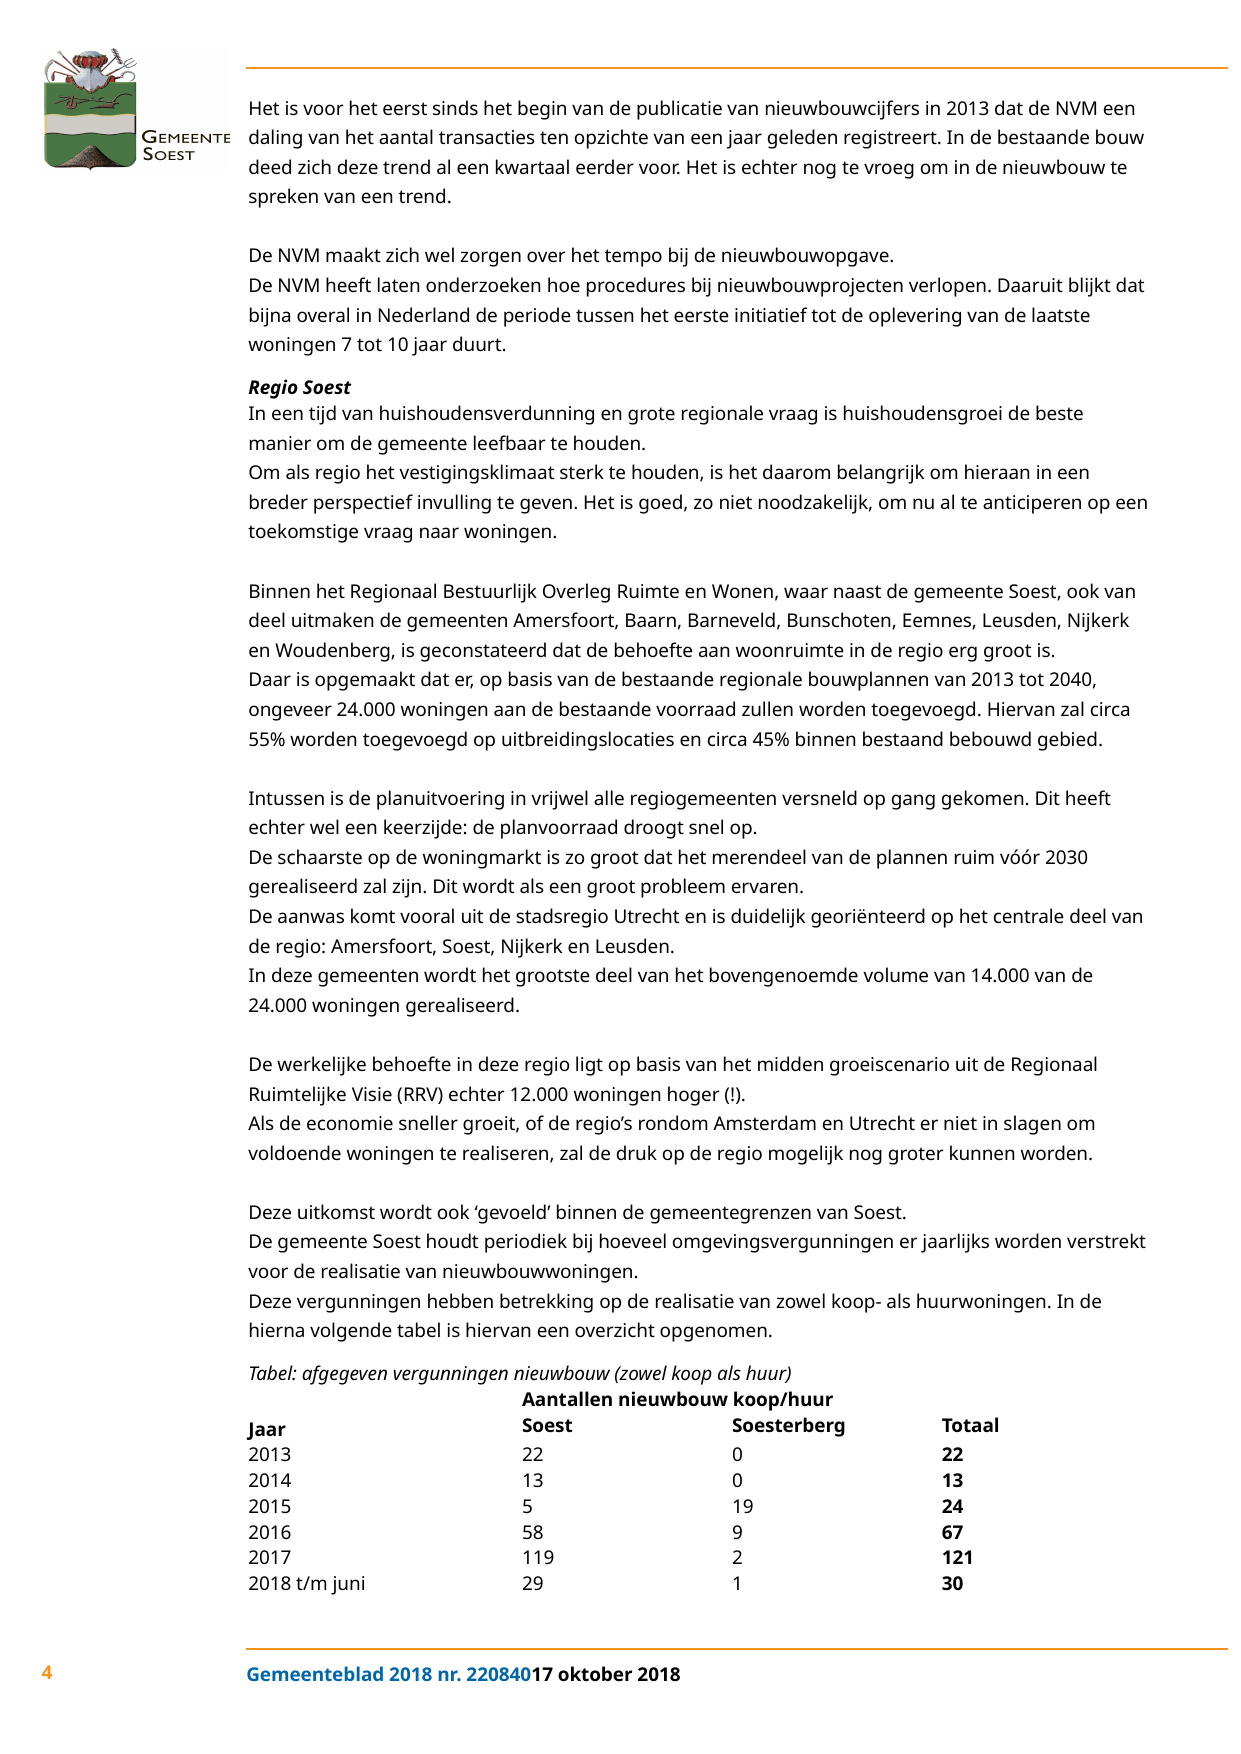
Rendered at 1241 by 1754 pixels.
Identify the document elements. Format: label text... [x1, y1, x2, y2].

table_cell 24 [942, 1493, 1152, 1519]
table_cell 58 [522, 1519, 732, 1544]
text In deze gemeenten wordt het grootste deel van het bovengenoemde volume van 14.000 van de 24.000 woningen gerealiseerd. [248, 962, 1152, 1018]
table_cell 9 [732, 1519, 942, 1544]
table_cell 22 [942, 1442, 1152, 1467]
table_cell 30 [942, 1570, 1152, 1596]
table_cell 5 [522, 1493, 732, 1519]
text Intussen is de planuitvoering in vrijwel alle regiogemeenten versneld op gang gekomen. Dit heeft echter wel een keerzijde: de planvoorraad droogt snel op. [248, 785, 1152, 840]
table_cell 13 [942, 1468, 1152, 1493]
text Deze vergunningen hebben betrekking op de realisatie van zowel koop- als huurwoningen. In de hierna volgende tabel is hiervan een overzicht opgenomen. [248, 1288, 1152, 1343]
table_cell 2016 [248, 1519, 522, 1544]
table_cell 2015 [248, 1493, 522, 1519]
text De gemeente Soest houdt periodiek bij hoeveel omgevingsvergunningen er jaarlijks worden verstrekt voor de realisatie van nieuwbouwwoningen. [248, 1229, 1152, 1284]
text Deze uitkomst wordt ook ‘gevoeld’ binnen de gemeentegrenzen van Soest. [248, 1199, 1152, 1225]
table_cell 13 [522, 1468, 732, 1493]
text Daar is opgemaakt dat er, op basis van de bestaande regionale bouwplannen van 2013 tot 2040, ongeveer 24.000 woningen aan de bestaande voorraad zullen worden toegevoegd. Hiervan zal circa 55% worden toegevoegd op uitbreidingslocaties en circa 45% binnen bestaand bebouwd gebied. [248, 667, 1152, 751]
text In een tijd van huishoudensverdunning en grote regionale vraag is huishoudensgroei de beste manier om de gemeente leefbaar te houden. [248, 400, 1152, 456]
text De aanwas komt vooral uit de stadsregio Utrecht en is duidelijk georiënteerd op het centrale deel van de regio: Amersfoort, Soest, Nijkerk en Leusden. [248, 903, 1152, 958]
table_cell 119 [522, 1545, 732, 1570]
text Het is voor het eerst sinds het begin van de publicatie van nieuwbouwcijfers in 2013 dat de NVM een daling van het aantal transacties ten opzichte van een jaar geleden registreert. In de bestaande bouw deed zich deze trend al een kwartaal eerder voor. Het is echter nog te vroeg om in de nieuwbouw te spreken van een trend. [248, 95, 1152, 209]
text De NVM maakt zich wel zorgen over het tempo bij de nieuwbouwopgave. [248, 243, 1152, 268]
table_cell 2014 [248, 1468, 522, 1493]
table_cell 2013 [248, 1442, 522, 1467]
table_header Aantallen nieuwbouw koop/huur [522, 1386, 1152, 1412]
table_cell 29 [522, 1570, 732, 1596]
table_cell 121 [942, 1545, 1152, 1570]
table_header Jaar [248, 1386, 522, 1442]
table_cell Totaal [942, 1412, 1152, 1442]
table_cell 2018 t/m juni [248, 1570, 522, 1596]
text De werkelijke behoefte in deze regio ligt op basis van het midden groeiscenario uit de Regionaal Ruimtelijke Visie (RRV) echter 12.000 woningen hoger (!). [248, 1051, 1152, 1106]
table_cell 0 [732, 1442, 942, 1467]
text Binnen het Regionaal Bestuurlijk Overleg Ruimte en Wonen, waar naast de gemeente Soest, ook van deel uitmaken de gemeenten Amersfoort, Baarn, Barneveld, Bunschoten, Eemnes, Leusden, Nijkerk en Woudenberg, is geconstateerd dat de behoefte aan woonruimte in de regio erg groot is. [248, 578, 1152, 663]
table_cell Soesterberg [732, 1412, 942, 1442]
table_cell 22 [522, 1442, 732, 1467]
text De NVM heeft laten onderzoeken hoe procedures bij nieuwbouwprojecten verlopen. Daaruit blijkt dat bijna overal in Nederland de periode tussen het eerste initiatief tot de oplevering van de laatste woningen 7 tot 10 jaar duurt. [248, 272, 1152, 357]
table_cell 67 [942, 1519, 1152, 1544]
table_cell 19 [732, 1493, 942, 1519]
table_cell 2 [732, 1545, 942, 1570]
text Tabel: afgegeven vergunningen nieuwbouw (zowel koop als huur) [248, 1361, 1152, 1386]
text De schaarste op de woningmarkt is zo groot dat het merendeel van de plannen ruim vóór 2030 gerealiseerd zal zijn. Dit wordt als een groot probleem ervaren. [248, 844, 1152, 899]
table_cell 0 [732, 1468, 942, 1493]
picture [41, 47, 231, 172]
table_cell 2017 [248, 1545, 522, 1570]
text Regio Soest [248, 374, 1152, 400]
table_cell 1 [732, 1570, 942, 1596]
text Om als regio het vestigingsklimaat sterk te houden, is het daarom belangrijk om hieraan in een breder perspectief invulling te geven. Het is goed, zo niet noodzakelijk, om nu al te anticiperen op een toekomstige vraag naar woningen. [248, 459, 1152, 544]
table_cell Soest [522, 1412, 732, 1442]
text Als de economie sneller groeit, of de regio’s rondom Amsterdam en Utrecht er niet in slagen om voldoende woningen te realiseren, zal de druk op de regio mogelijk nog groter kunnen worden. [248, 1110, 1152, 1166]
